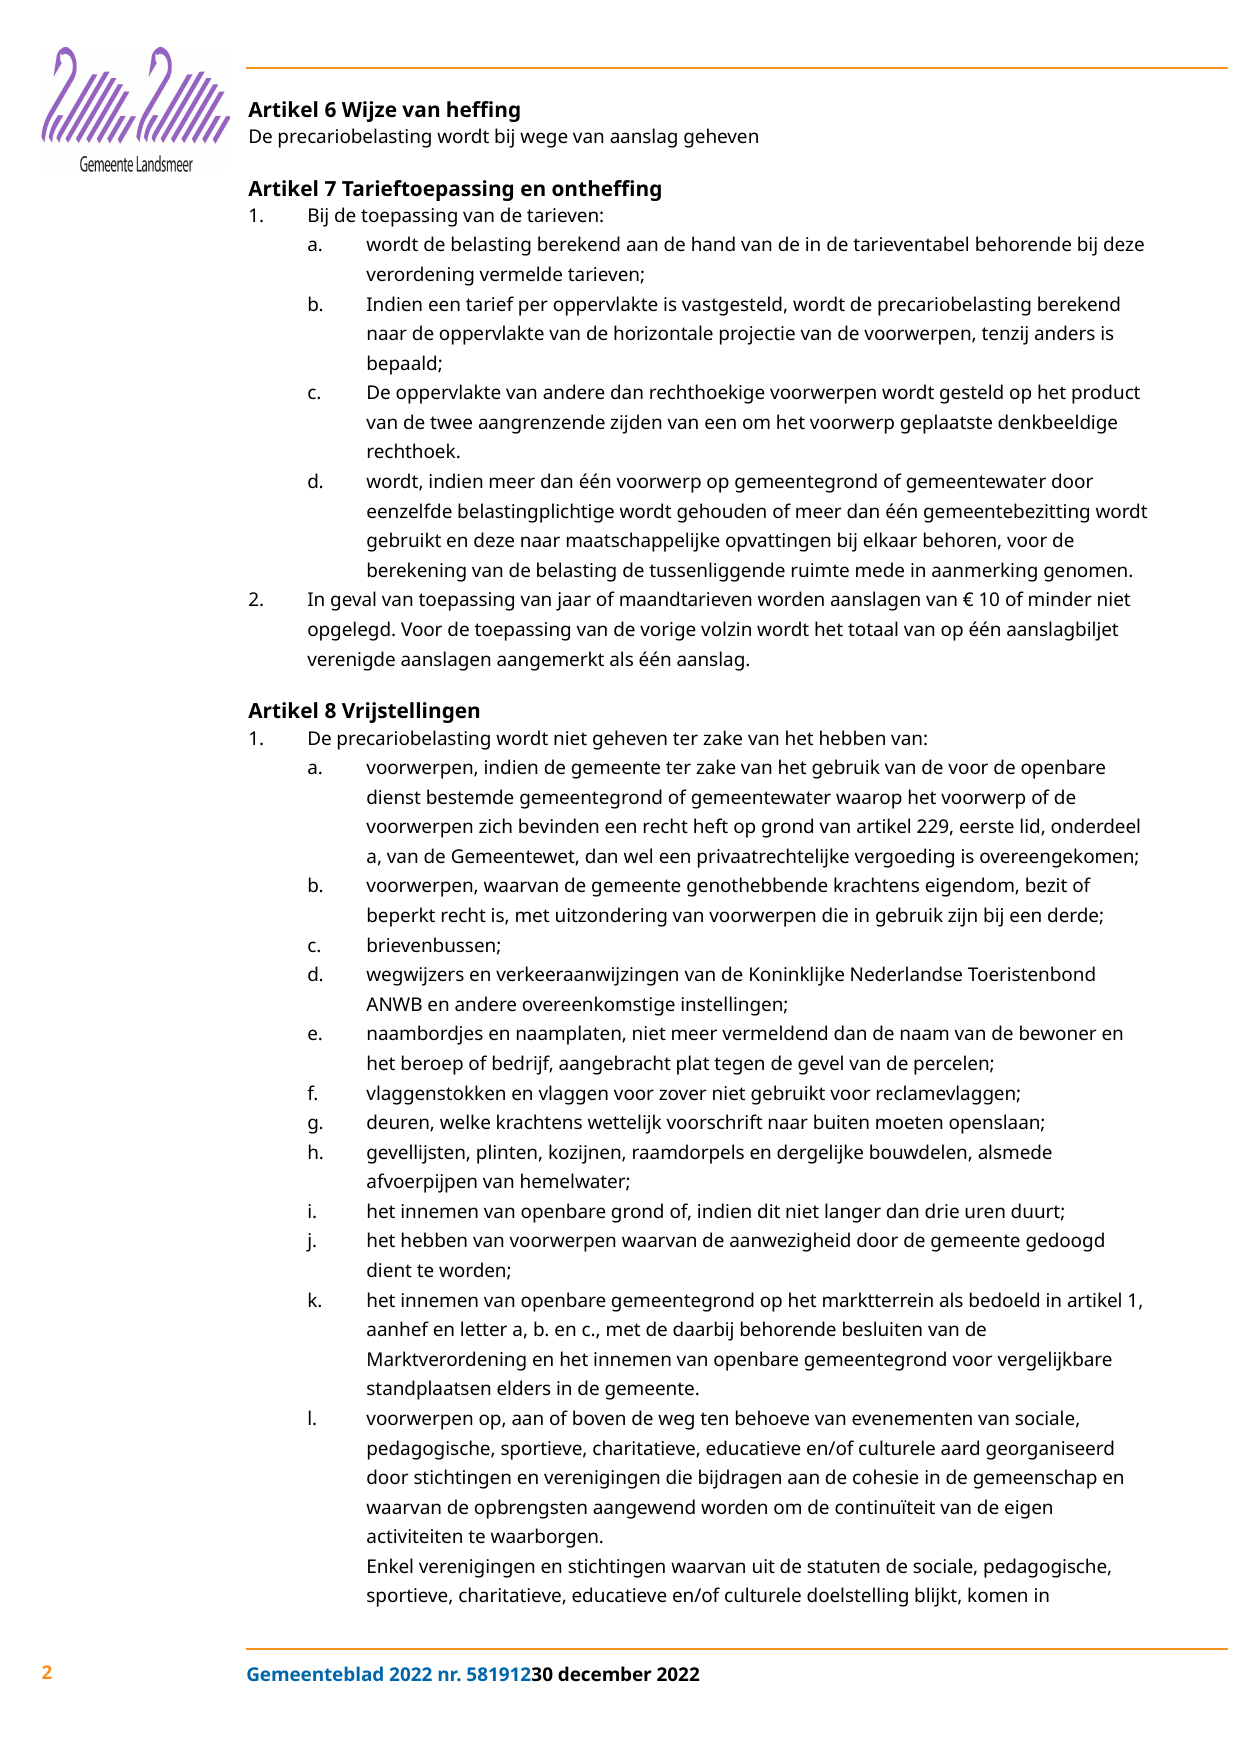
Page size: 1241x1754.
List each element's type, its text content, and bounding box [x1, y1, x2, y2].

list het innemen van openbare gemeentegrond op het marktterrein als bedoeld in artikel 1, aanhef en letter a, b. en c., met de daarbij behorende besluiten van de Marktverordening en het innemen van openbare gemeentegrond voor vergelijkbare standplaatsen elders in de gemeente. [307, 1287, 1152, 1401]
list voorwerpen op, aan of boven de weg ten behoeve van evenementen van sociale, pedagogische, sportieve, charitatieve, educatieve en/of culturele aard georganiseerd door stichtingen en verenigingen die bijdragen aan de cohesie in de gemeenschap en waarvan de opbrengsten aangewend worden om de continuïteit van de eigen activiteiten te waarborgen. [307, 1405, 1152, 1549]
list het hebben van voorwerpen waarvan de aanwezigheid door de gemeente gedoogd dient te worden; [307, 1228, 1152, 1283]
list voorwerpen, indien de gemeente ter zake van het gebruik van de voor de openbare dienst bestemde gemeentegrond of gemeentewater waarop het voorwerp of de voorwerpen zich bevinden een recht heft op grond van artikel 229, eerste lid, onderdeel a, van de Gemeentewet, dan wel een privaatrechtelijke vergoeding is overeengekomen; [307, 754, 1152, 869]
list vlaggenstokken en vlaggen voor zover niet gebruikt voor reclamevlaggen; [307, 1080, 1152, 1105]
list Bij de toepassing van de tarieven: [248, 202, 1152, 228]
list gevellijsten, plinten, kozijnen, raamdorpels en dergelijke bouwdelen, alsmede afvoerpijpen van hemelwater; [307, 1139, 1152, 1194]
list In geval van toepassing van jaar of maandtarieven worden aanslagen van € 10 of minder niet opgelegd. Voor de toepassing van de vorige volzin wordt het totaal van op één aanslagbiljet verenigde aanslagen aangemerkt als één aanslag. [248, 587, 1152, 672]
list Enkel verenigingen en stichtingen waarvan uit de statuten de sociale, pedagogische, sportieve, charitatieve, educatieve en/of culturele doelstelling blijkt, komen in [307, 1553, 1152, 1608]
list De precariobelasting wordt niet geheven ter zake van het hebben van: [248, 725, 1152, 750]
list wordt, indien meer dan één voorwerp op gemeentegrond of gemeentewater door eenzelfde belastingplichtige wordt gehouden of meer dan één gemeentebezitting wordt gebruikt en deze naar maatschappelijke opvattingen bij elkaar behoren, voor de berekening van de belasting de tussenliggende ruimte mede in aanmerking genomen. [307, 468, 1152, 583]
picture [41, 47, 231, 172]
text Artikel 7 Tarieftoepassing en ontheffing [248, 174, 1152, 202]
text Artikel 6 Wijze van heffing [248, 95, 1152, 123]
list wegwijzers en verkeeraanwijzingen van de Koninklijke Nederlandse Toeristenbond ANWB en andere overeenkomstige instellingen; [307, 961, 1152, 1017]
list De oppervlakte van andere dan rechthoekige voorwerpen wordt gesteld op het product van de twee aangrenzende zijden van een om het voorwerp geplaatste denkbeeldige rechthoek. [307, 379, 1152, 464]
list deuren, welke krachtens wettelijk voorschrift naar buiten moeten openslaan; [307, 1109, 1152, 1135]
list brievenbussen; [307, 932, 1152, 957]
list wordt de belasting berekend aan de hand van de in de tarieventabel behorende bij deze verordening vermelde tarieven; [307, 232, 1152, 287]
list voorwerpen, waarvan de gemeente genothebbende krachtens eigendom, bezit of beperkt recht is, met uitzondering van voorwerpen die in gebruik zijn bij een derde; [307, 873, 1152, 928]
text Artikel 8 Vrijstellingen [248, 696, 1152, 725]
list het innemen van openbare grond of, indien dit niet langer dan drie uren duurt; [307, 1198, 1152, 1224]
list Indien een tarief per oppervlakte is vastgesteld, wordt de precariobelasting berekend naar de oppervlakte van de horizontale projectie van de voorwerpen, tenzij anders is bepaald; [307, 291, 1152, 376]
list naambordjes en naamplaten, niet meer vermeldend dan de naam van de bewoner en het beroep of bedrijf, aangebracht plat tegen de gevel van de percelen; [307, 1021, 1152, 1076]
text De precariobelasting wordt bij wege van aanslag geheven [248, 123, 1152, 149]
